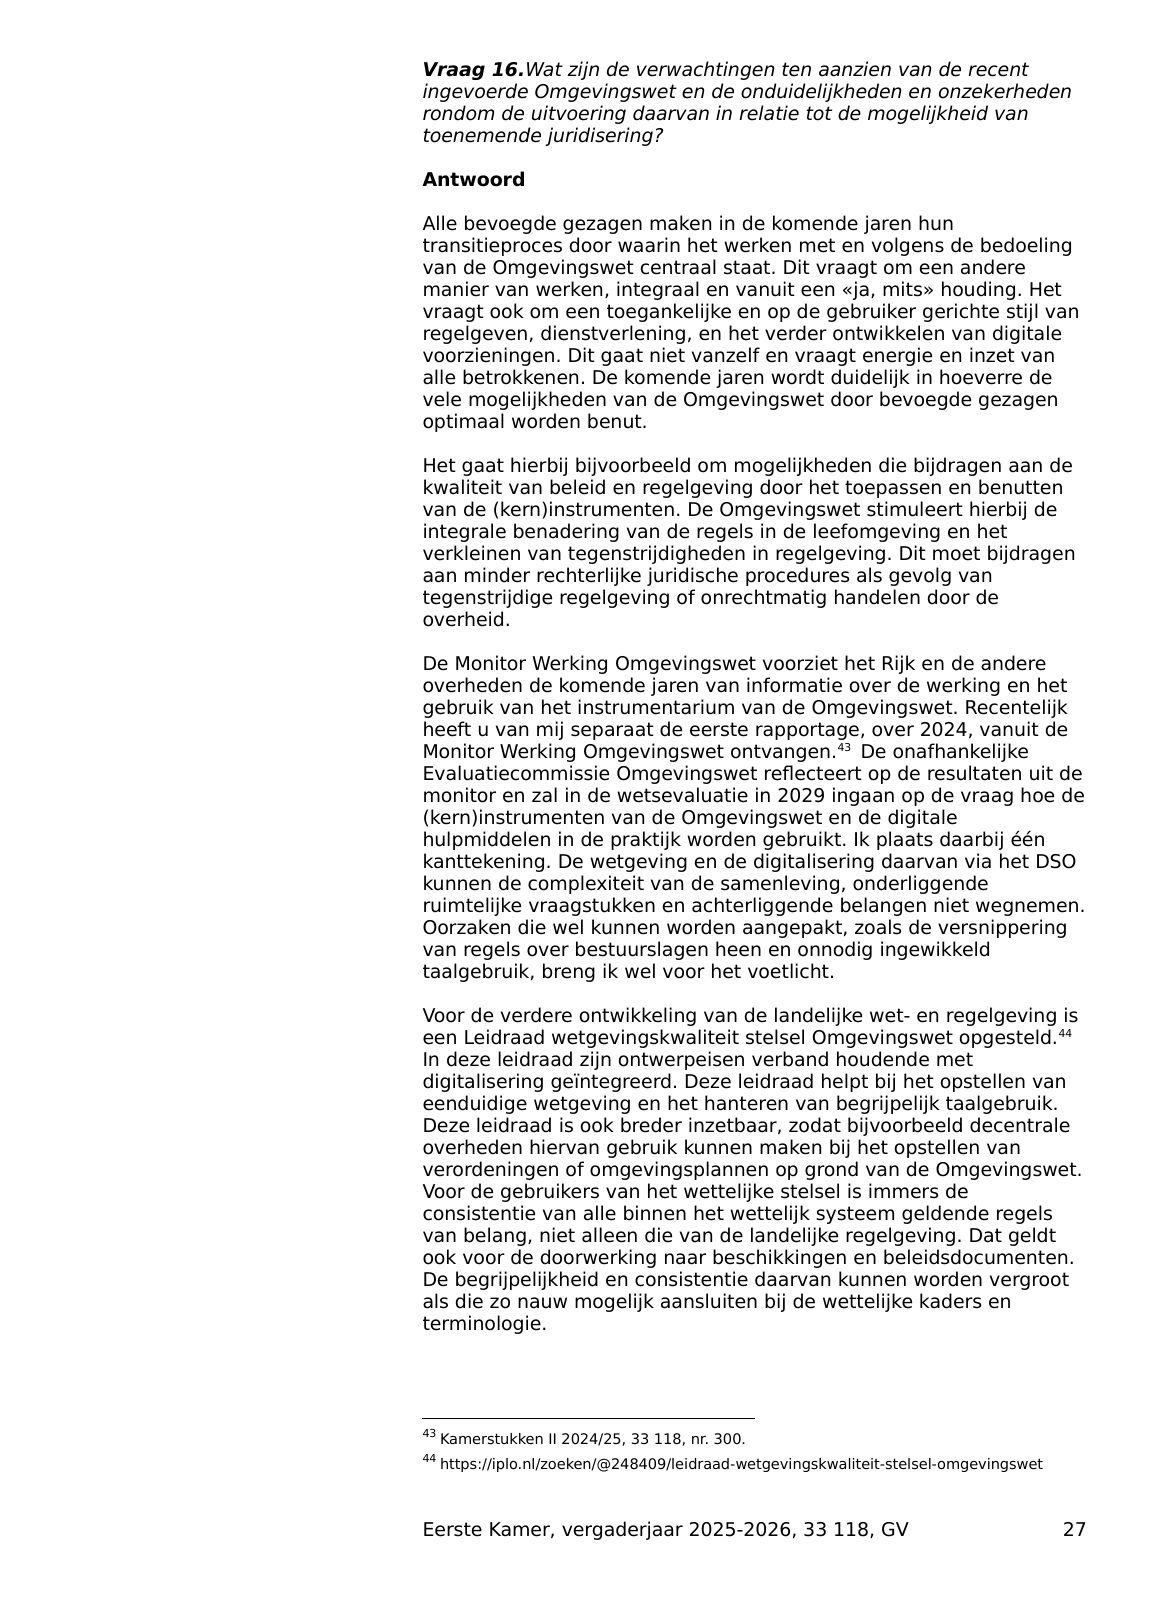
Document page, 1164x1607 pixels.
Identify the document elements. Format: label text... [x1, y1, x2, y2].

text Vraag 16.Wat zijn de verwachtingen ten aanzien van de recent ingevoerde Omgevingswet en de onduidelijkheden en onzekerheden rondom de uitvoering daarvan in relatie tot de mogelijkheid van toenemende juridisering? [422, 59, 1087, 147]
text Kamerstukken II 2024/25, 33 118, nr. 300. [422, 1427, 1087, 1449]
text Alle bevoegde gezagen maken in de komende jaren hun transitieproces door waarin het werken met en volgens de bedoeling van de Omgevingswet centraal staat. Dit vraagt om een andere manier van werken, integraal en vanuit een «ja, mits» houding. Het vraagt ook om een toegankelijke en op de gebruiker gerichte stijl van regelgeven, dienstverlening, en het verder ontwikkelen van digitale voorzieningen. Dit gaat niet vanzelf en vraagt energie en inzet van alle betrokkenen. De komende jaren wordt duidelijk in hoeverre de vele mogelijkheden van de Omgevingswet door bevoegde gezagen optimaal worden benut. [422, 213, 1087, 433]
text Het gaat hierbij bijvoorbeeld om mogelijkheden die bijdragen aan de kwaliteit van beleid en regelgeving door het toepassen en benutten van de (kern)instrumenten. De Omgevingswet stimuleert hierbij de integrale benadering van de regels in de leefomgeving en het verkleinen van tegenstrijdigheden in regelgeving. Dit moet bijdragen aan minder rechterlijke juridische procedures als gevolg van tegenstrijdige regelgeving of onrechtmatig handelen door de overheid. [422, 455, 1087, 631]
text De Monitor Werking Omgevingswet voorziet het Rijk en de andere overheden de komende jaren van informatie over de werking en het gebruik van het instrumentarium van de Omgevingswet. Recentelijk heeft u van mij separaat de eerste rapportage, over 2024, vanuit de Monitor Werking Omgevingswet ontvangen. De onafhankelijke Evaluatiecommissie Omgevingswet reflecteert op de resultaten uit de monitor en zal in de wetsevaluatie in 2029 ingaan op de vraag hoe de (kern)instrumenten van de Omgevingswet en de digitale hulpmiddelen in de praktijk worden gebruikt. Ik plaats daarbij één kanttekening. De wetgeving en de digitalisering daarvan via het DSO kunnen de complexiteit van de samenleving, onderliggende ruimtelijke vraagstukken en achterliggende belangen niet wegnemen. Oorzaken die wel kunnen worden aangepakt, zoals de versnippering van regels over bestuurslagen heen en onnodig ingewikkeld taalgebruik, breng ik wel voor het voetlicht. [422, 653, 1087, 983]
text https://iplo.nl/zoeken/@248409/leidraad-wetgevingskwaliteit-stelsel-omgevingswet [422, 1452, 1087, 1474]
text Voor de verdere ontwikkeling van de landelijke wet- en regelgeving is een Leidraad wetgevingskwaliteit stelsel Omgevingswet opgesteld. In deze leidraad zijn ontwerpeisen verband houdende met digitalisering geïntegreerd. Deze leidraad helpt bij het opstellen van eenduidige wetgeving en het hanteren van begrijpelijk taalgebruik. Deze leidraad is ook breder inzetbaar, zodat bijvoorbeeld decentrale overheden hiervan gebruik kunnen maken bij het opstellen van verordeningen of omgevingsplannen op grond van de Omgevingswet. Voor de gebruikers van het wettelijke stelsel is immers de consistentie van alle binnen het wettelijk systeem geldende regels van belang, niet alleen die van de landelijke regelgeving. Dat geldt ook voor de doorwerking naar beschikkingen en beleidsdocumenten. De begrijpelijkheid en consistentie daarvan kunnen worden vergroot als die zo nauw mogelijk aansluiten bij de wettelijke kaders en terminologie. [422, 1005, 1087, 1335]
subtitle Antwoord [422, 169, 1087, 191]
